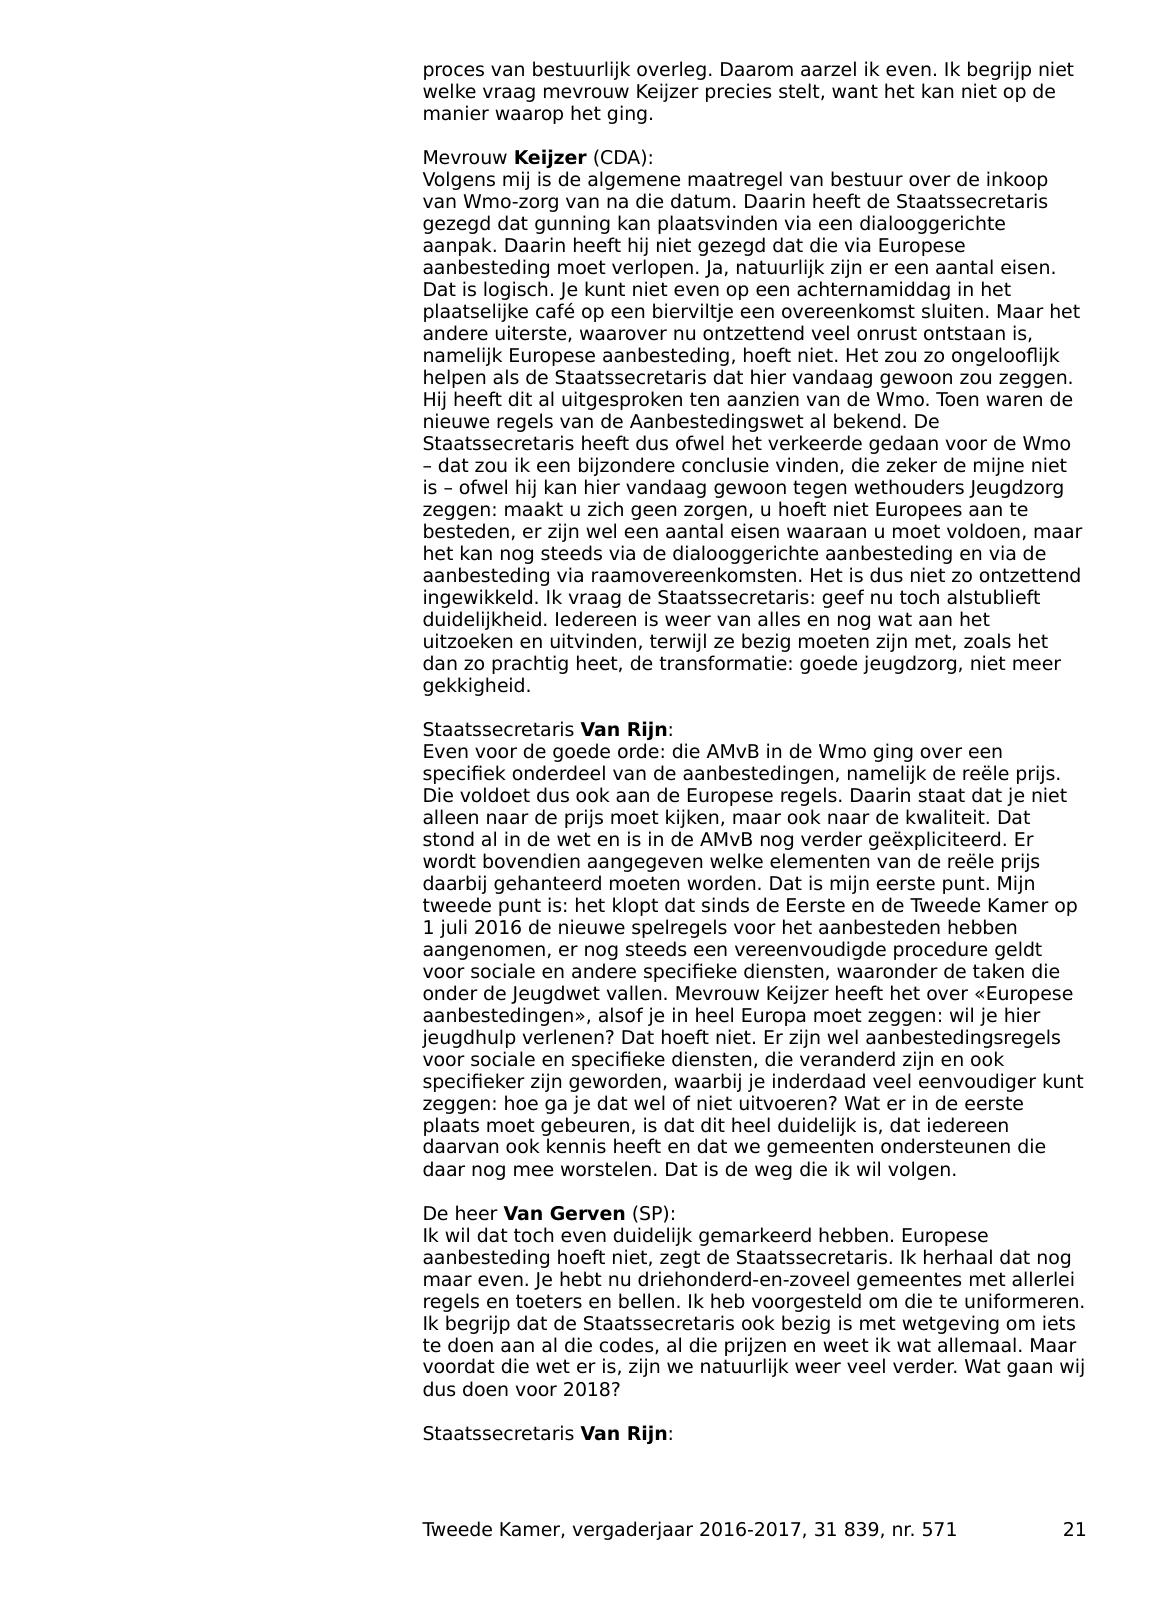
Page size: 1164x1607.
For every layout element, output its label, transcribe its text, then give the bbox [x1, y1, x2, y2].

text Staatssecretaris Van Rijn: [422, 1423, 1087, 1444]
text Volgens mij is de algemene maatregel van bestuur over de inkoop van Wmo-zorg van na die datum. Daarin heeft de Staatssecretaris gezegd dat gunning kan plaatsvinden via een dialooggerichte aanpak. Daarin heeft hij niet gezegd dat die via Europese aanbesteding moet verlopen. Ja, natuurlijk zijn er een aantal eisen. Dat is logisch. Je kunt niet even op een achternamiddag in het plaatselijke café op een bierviltje een overeenkomst sluiten. Maar het andere uiterste, waarover nu ontzettend veel onrust ontstaan is, namelijk Europese aanbesteding, hoeft niet. Het zou zo ongelooflijk helpen als de Staatssecretaris dat hier vandaag gewoon zou zeggen. Hij heeft dit al uitgesproken ten aanzien van de Wmo. Toen waren de nieuwe regels van de Aanbestedingswet al bekend. De Staatssecretaris heeft dus ofwel het verkeerde gedaan voor de Wmo – dat zou ik een bijzondere conclusie vinden, die zeker de mijne niet is – ofwel hij kan hier vandaag gewoon tegen wethouders Jeugdzorg zeggen: maakt u zich geen zorgen, u hoeft niet Europees aan te besteden, er zijn wel een aantal eisen waaraan u moet voldoen, maar het kan nog steeds via de dialooggerichte aanbesteding en via de aanbesteding via raamovereenkomsten. Het is dus niet zo ontzettend ingewikkeld. Ik vraag de Staatssecretaris: geef nu toch alstublieft duidelijkheid. Iedereen is weer van alles en nog wat aan het uitzoeken en uitvinden, terwijl ze bezig moeten zijn met, zoals het dan zo prachtig heet, de transformatie: goede jeugdzorg, niet meer gekkigheid. [422, 169, 1087, 697]
text Staatssecretaris Van Rijn: [422, 719, 1087, 741]
text Mevrouw Keijzer (CDA): [422, 147, 1087, 169]
text Even voor de goede orde: die AMvB in de Wmo ging over een specifiek onderdeel van de aanbestedingen, namelijk de reële prijs. Die voldoet dus ook aan de Europese regels. Daarin staat dat je niet alleen naar de prijs moet kijken, maar ook naar de kwaliteit. Dat stond al in de wet en is in de AMvB nog verder geëxpliciteerd. Er wordt bovendien aangegeven welke elementen van de reële prijs daarbij gehanteerd moeten worden. Dat is mijn eerste punt. Mijn tweede punt is: het klopt dat sinds de Eerste en de Tweede Kamer op 1 juli 2016 de nieuwe spelregels voor het aanbesteden hebben aangenomen, er nog steeds een vereenvoudigde procedure geldt voor sociale en andere specifieke diensten, waaronder de taken die onder de Jeugdwet vallen. Mevrouw Keijzer heeft het over «Europese aanbestedingen», alsof je in heel Europa moet zeggen: wil je hier jeugdhulp verlenen? Dat hoeft niet. Er zijn wel aanbestedingsregels voor sociale en specifieke diensten, die veranderd zijn en ook specifieker zijn geworden, waarbij je inderdaad veel eenvoudiger kunt zeggen: hoe ga je dat wel of niet uitvoeren? Wat er in de eerste plaats moet gebeuren, is dat dit heel duidelijk is, dat iedereen daarvan ook kennis heeft en dat we gemeenten ondersteunen die daar nog mee worstelen. Dat is de weg die ik wil volgen. [422, 741, 1087, 1180]
text Ik wil dat toch even duidelijk gemarkeerd hebben. Europese aanbesteding hoeft niet, zegt de Staatssecretaris. Ik herhaal dat nog maar even. Je hebt nu driehonderd-en-zoveel gemeentes met allerlei regels en toeters en bellen. Ik heb voorgesteld om die te uniformeren. Ik begrijp dat de Staatssecretaris ook bezig is met wetgeving om iets te doen aan al die codes, al die prijzen en weet ik wat allemaal. Maar voordat die wet er is, zijn we natuurlijk weer veel verder. Wat gaan wij dus doen voor 2018? [422, 1224, 1087, 1400]
text De heer Van Gerven (SP): [422, 1203, 1087, 1224]
text proces van bestuurlijk overleg. Daarom aarzel ik even. Ik begrijp niet welke vraag mevrouw Keijzer precies stelt, want het kan niet op de manier waarop het ging. [422, 59, 1087, 125]
